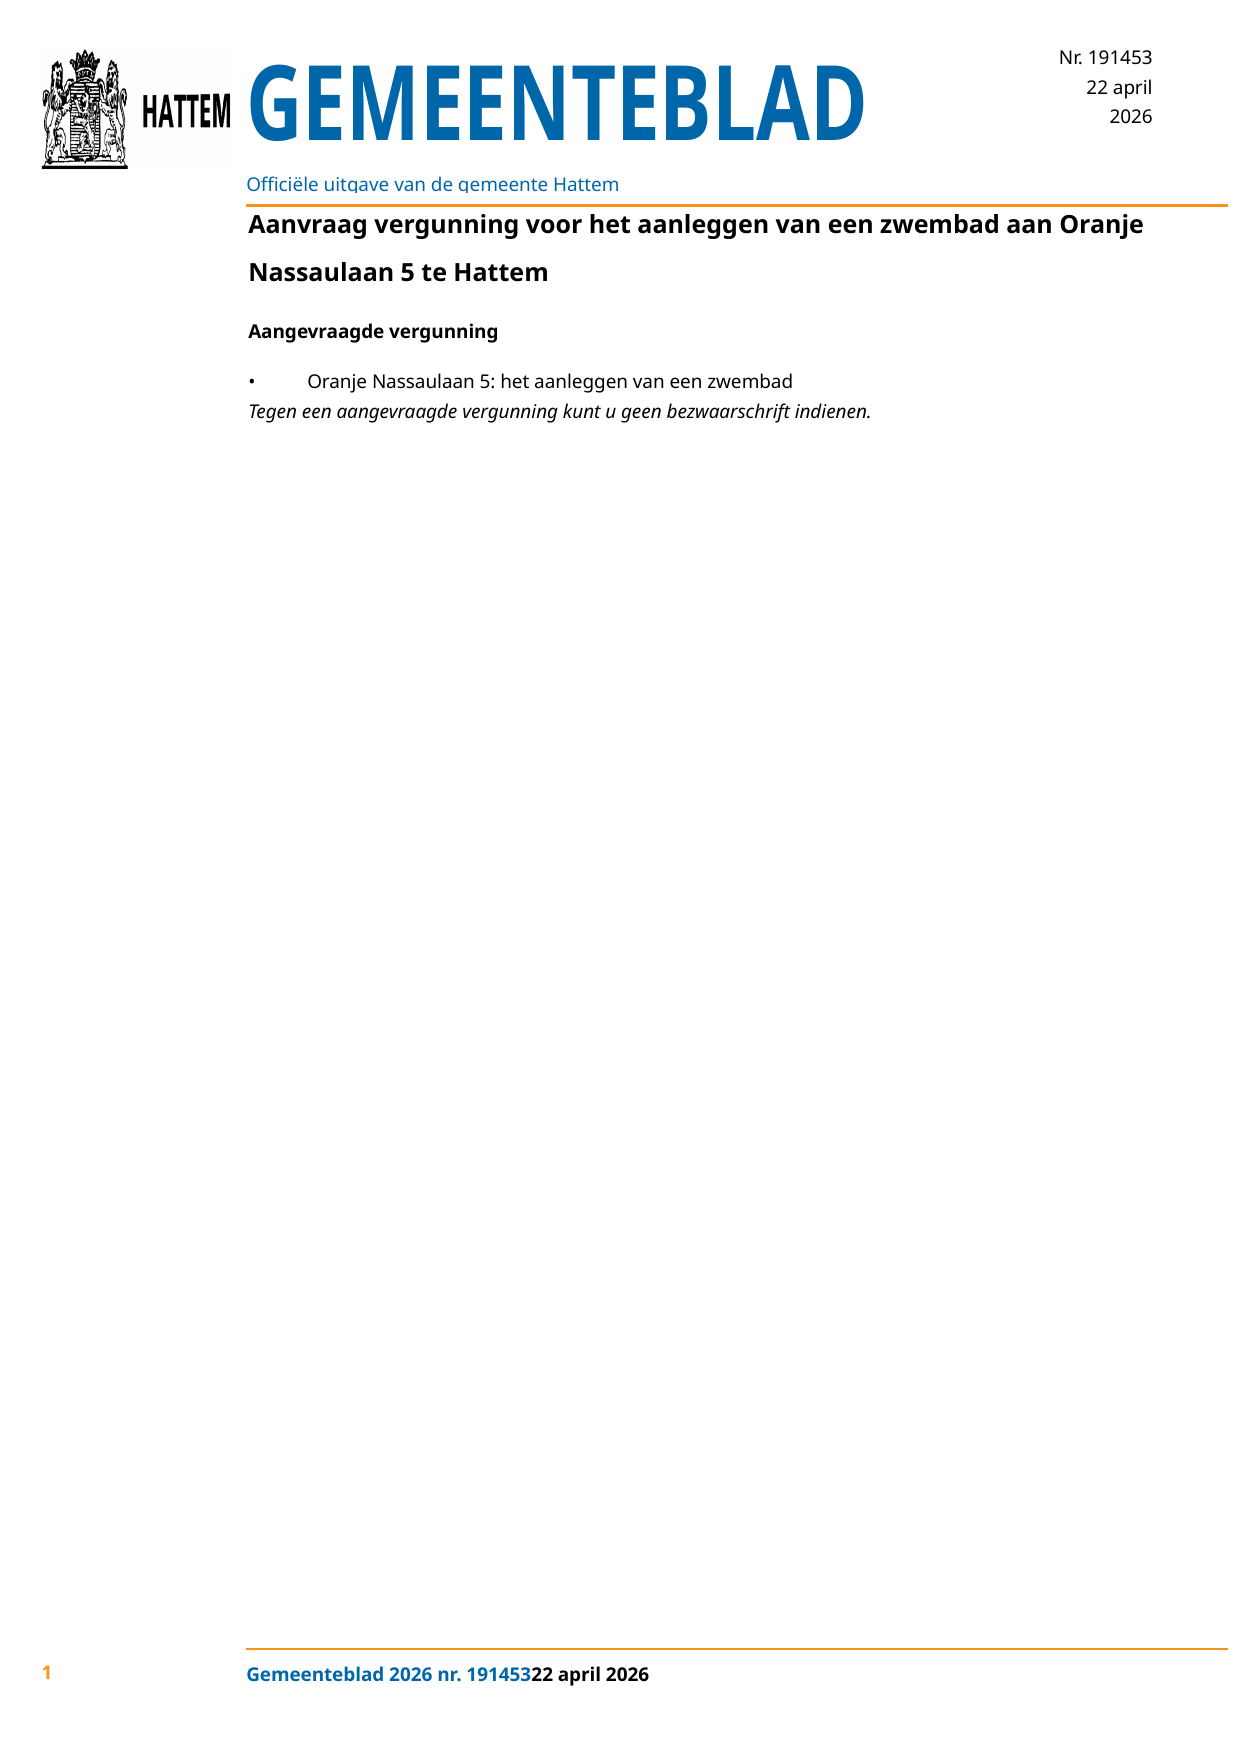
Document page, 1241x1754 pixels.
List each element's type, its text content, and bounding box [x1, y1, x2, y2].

text Aangevraagde vergunning [248, 318, 1152, 344]
picture [41, 47, 231, 172]
text Aanvraag vergunning voor het aanleggen van een zwembad aan Oranje Nassaulaan 5 te Hattem [248, 207, 1152, 288]
list Oranje Nassaulaan 5: het aanleggen van een zwembad [248, 368, 1152, 394]
text Tegen een aangevraagde vergunning kunt u geen bezwaarschrift indienen. [248, 398, 1152, 424]
